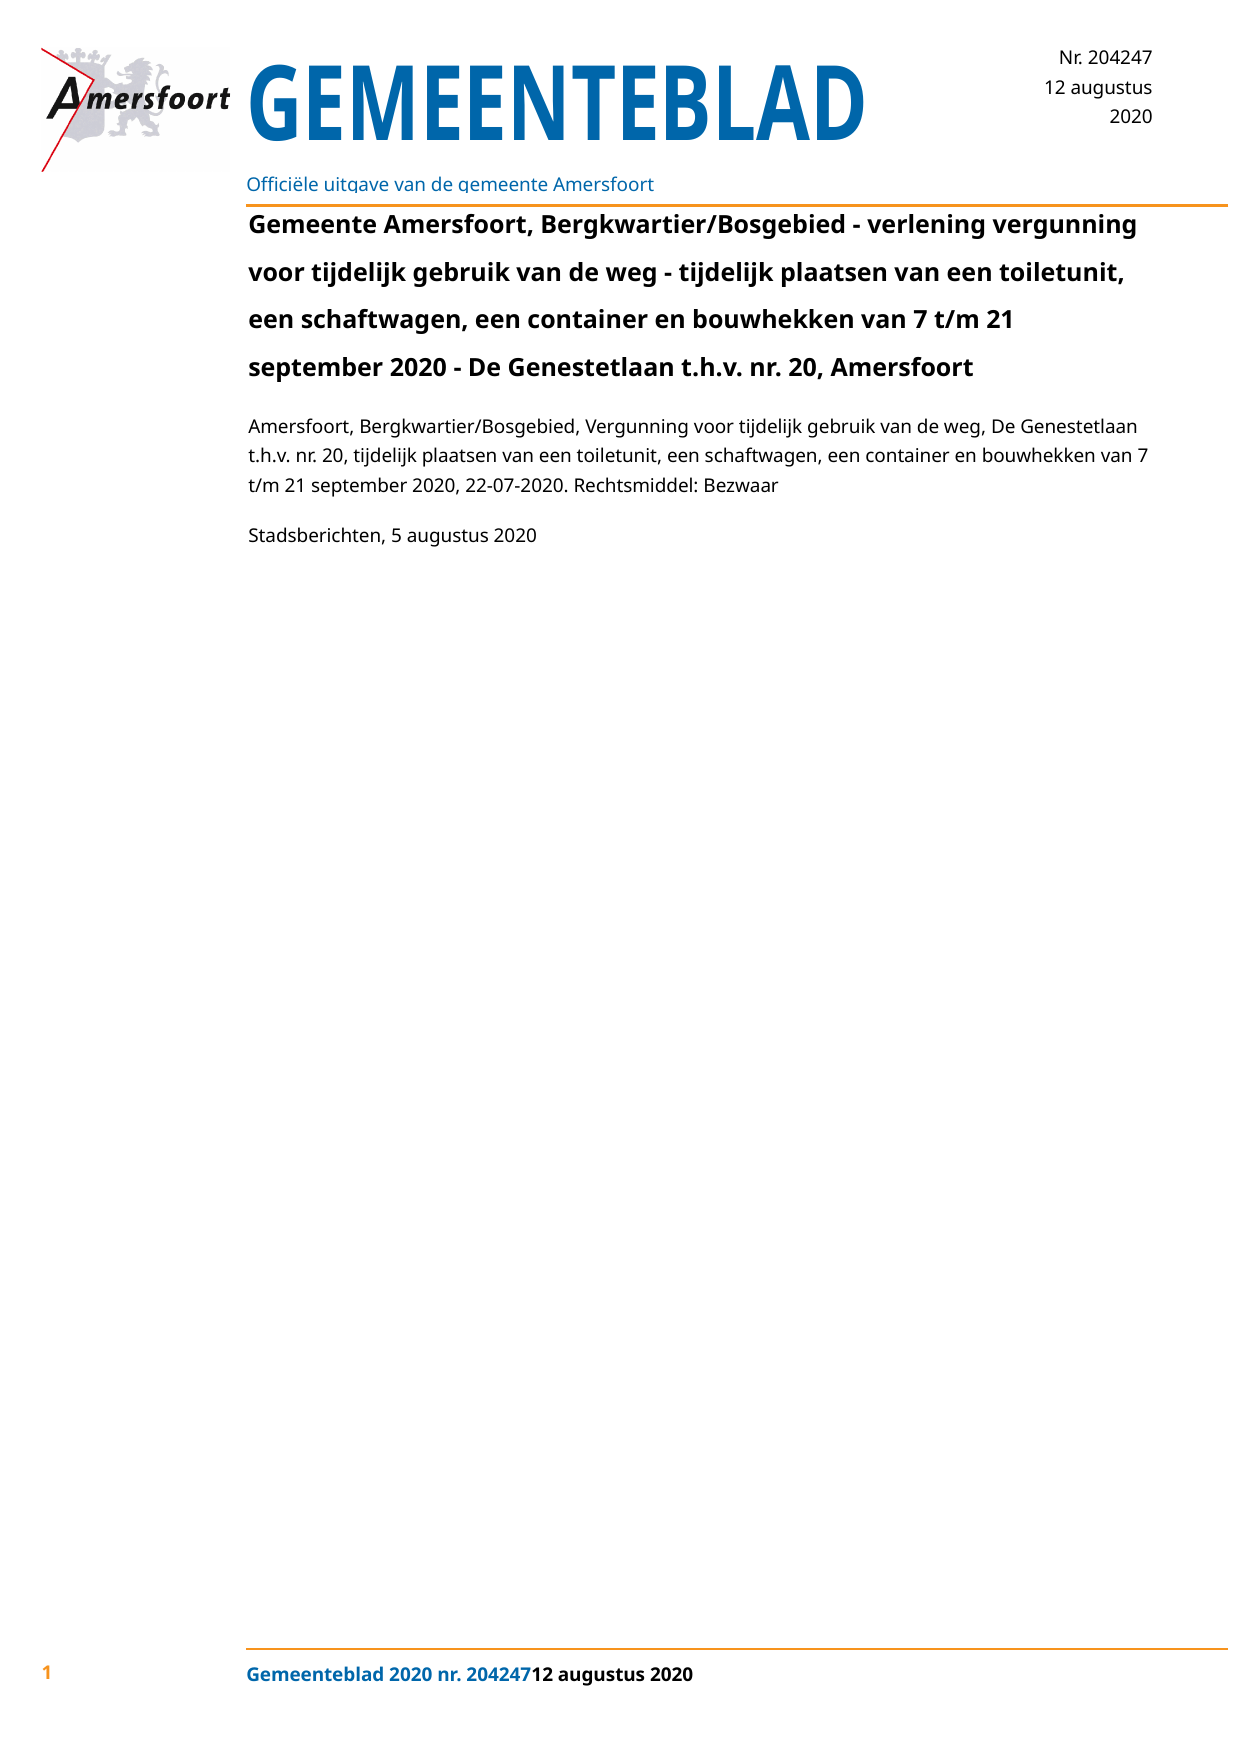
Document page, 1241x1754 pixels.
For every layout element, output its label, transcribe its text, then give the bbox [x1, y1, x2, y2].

text Stadsberichten, 5 augustus 2020 [248, 523, 1152, 548]
text Amersfoort, Bergkwartier/Bosgebied, Vergunning voor tijdelijk gebruik van de weg, De Genestetlaan t.h.v. nr. 20, tijdelijk plaatsen van een toiletunit, een schaftwagen, een container en bouwhekken van 7 t/m 21 september 2020, 22-07-2020. Rechtsmiddel: Bezwaar [248, 413, 1152, 498]
text Gemeente Amersfoort, Bergkwartier/Bosgebied - verlening vergunning voor tijdelijk gebruik van de weg - tijdelijk plaatsen van een toiletunit, een schaftwagen, een container en bouwhekken van 7 t/m 21 september 2020 - De Genestetlaan t.h.v. nr. 20, Amersfoort [248, 207, 1152, 384]
picture [41, 47, 231, 172]
